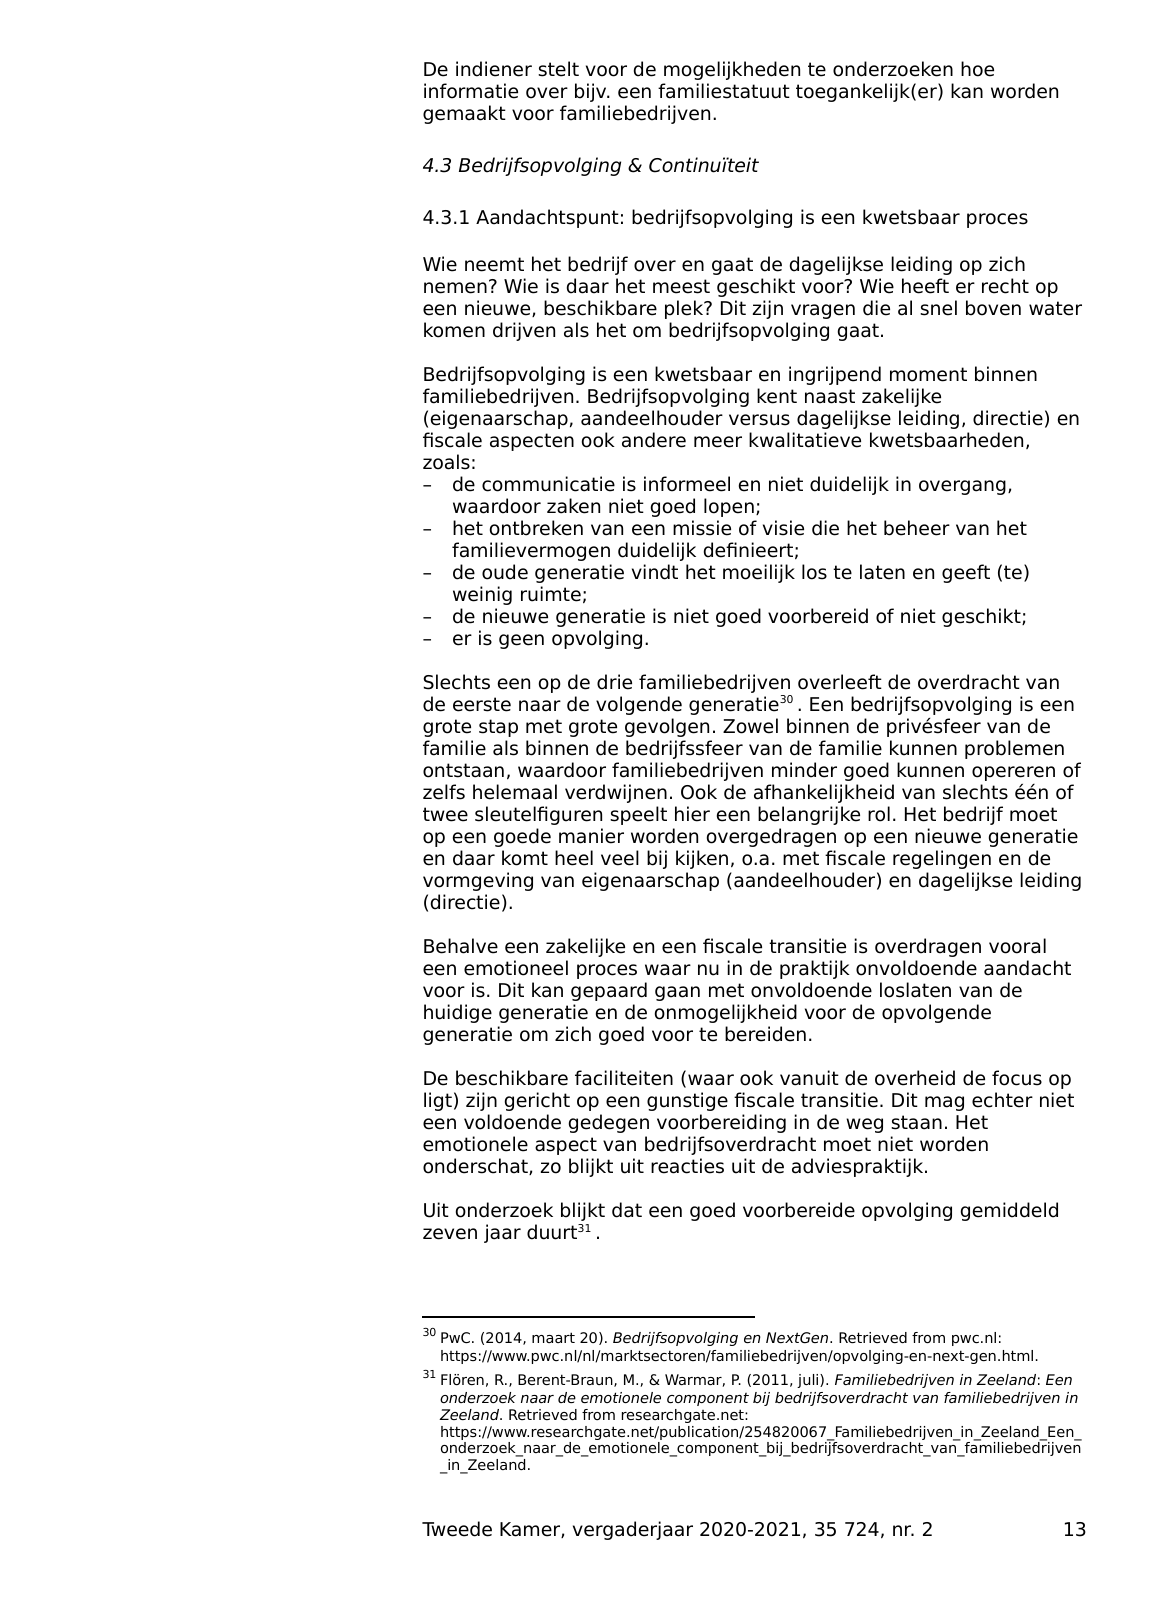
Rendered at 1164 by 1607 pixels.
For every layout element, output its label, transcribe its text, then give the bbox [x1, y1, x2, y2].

text Uit onderzoek blijkt dat een goed voorbereide opvolging gemiddeld zeven jaar duurt. [422, 1200, 1087, 1244]
text – de nieuwe generatie is niet goed voorbereid of niet geschikt; [422, 606, 1087, 628]
text PwC. (2014, maart 20). Bedrijfsopvolging en NextGen. Retrieved from pwc.nl: https://www.pwc.nl/nl/marktsectoren/familiebedrijven/opvolging-en-next-gen.html. [422, 1326, 1087, 1365]
text Behalve een zakelijke en een fiscale transitie is overdragen vooral een emotioneel proces waar nu in de praktijk onvoldoende aandacht voor is. Dit kan gepaard gaan met onvoldoende loslaten van de huidige generatie en de onmogelijkheid voor de opvolgende generatie om zich goed voor te bereiden. [422, 936, 1087, 1046]
text – de communicatie is informeel en niet duidelijk in overgang, waardoor zaken niet goed lopen; [422, 474, 1087, 518]
text – er is geen opvolging. [422, 628, 1087, 650]
text Wie neemt het bedrijf over en gaat de dagelijkse leiding op zich nemen? Wie is daar het meest geschikt voor? Wie heeft er recht op een nieuwe, beschikbare plek? Dit zijn vragen die al snel boven water komen drijven als het om bedrijfsopvolging gaat. [422, 254, 1087, 342]
subtitle 4.3 Bedrijfsopvolging & Continuïteit [422, 155, 1087, 177]
subtitle 4.3.1 Aandachtspunt: bedrijfsopvolging is een kwetsbaar proces [422, 207, 1087, 229]
text Slechts een op de drie familiebedrijven overleeft de overdracht van de eerste naar de volgende generatie. Een bedrijfsopvolging is een grote stap met grote gevolgen. Zowel binnen de privésfeer van de familie als binnen de bedrijfssfeer van de familie kunnen problemen ontstaan, waardoor familiebedrijven minder goed kunnen opereren of zelfs helemaal verdwijnen. Ook de afhankelijkheid van slechts één of twee sleutelfiguren speelt hier een belangrijke rol. Het bedrijf moet op een goede manier worden overgedragen op een nieuwe generatie en daar komt heel veel bij kijken, o.a. met fiscale regelingen en de vormgeving van eigenaarschap (aandeelhouder) en dagelijkse leiding (directie). [422, 672, 1087, 914]
text – de oude generatie vindt het moeilijk los te laten en geeft (te) weinig ruimte; [422, 562, 1087, 606]
text De indiener stelt voor de mogelijkheden te onderzoeken hoe informatie over bijv. een familiestatuut toegankelijk(er) kan worden gemaakt voor familiebedrijven. [422, 59, 1087, 125]
text De beschikbare faciliteiten (waar ook vanuit de overheid de focus op ligt) zijn gericht op een gunstige fiscale transitie. Dit mag echter niet een voldoende gedegen voorbereiding in de weg staan. Het emotionele aspect van bedrijfsoverdracht moet niet worden onderschat, zo blijkt uit reacties uit de adviespraktijk. [422, 1068, 1087, 1178]
text Flören, R., Berent-Braun, M., & Warmar, P. (2011, juli). Familiebedrijven in Zeeland: Een onderzoek naar de emotionele component bij bedrijfsoverdracht van familiebedrijven in Zeeland. Retrieved from researchgate.net: https://www.researchgate.net/publication/254820067_Familiebedrijven_in_Zeeland_Een_onderzoek_naar_de_emotionele_component_bij_bedrijfsoverdracht_van_familiebedrijven_in_Zeeland. [422, 1368, 1087, 1474]
text Bedrijfsopvolging is een kwetsbaar en ingrijpend moment binnen familiebedrijven. Bedrijfsopvolging kent naast zakelijke (eigenaarschap, aandeelhouder versus dagelijkse leiding, directie) en fiscale aspecten ook andere meer kwalitatieve kwetsbaarheden, zoals: [422, 364, 1087, 474]
text – het ontbreken van een missie of visie die het beheer van het familievermogen duidelijk definieert; [422, 518, 1087, 562]
